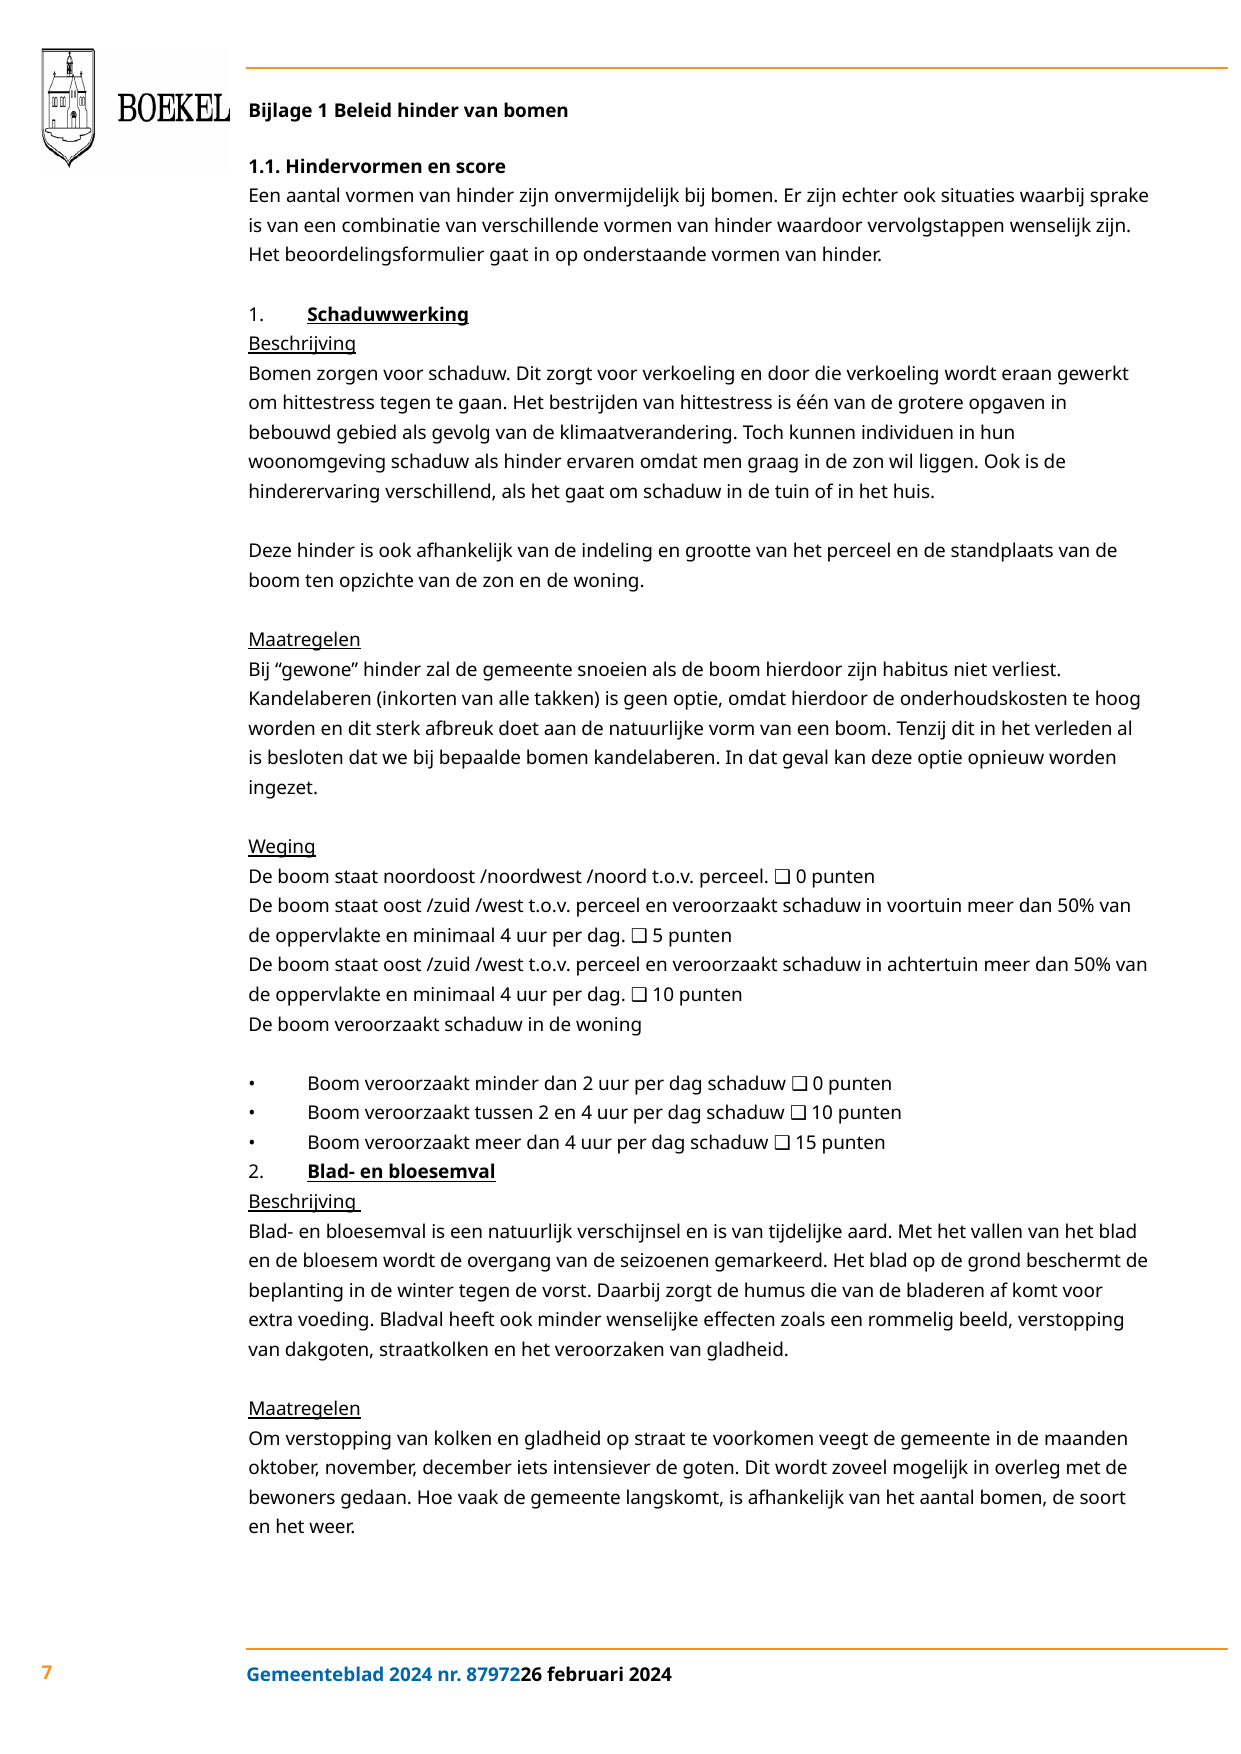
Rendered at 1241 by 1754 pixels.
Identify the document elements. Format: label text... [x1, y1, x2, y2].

list Schaduwwerking [248, 301, 1152, 327]
list Boom veroorzaakt tussen 2 en 4 uur per dag schaduw ❑ 10 punten [248, 1099, 1152, 1125]
text De boom staat oost /zuid /west t.o.v. perceel en veroorzaakt schaduw in achtertuin meer dan 50% van de oppervlakte en minimaal 4 uur per dag. ❑ 10 punten [248, 952, 1152, 1007]
list Boom veroorzaakt meer dan 4 uur per dag schaduw ❑ 15 punten [248, 1129, 1152, 1155]
text Maatregelen [248, 626, 1152, 652]
text 1.1. Hindervormen en score [248, 153, 1152, 179]
text Beschrijving [248, 1188, 1152, 1214]
text De boom staat noordoost /noordwest /noord t.o.v. perceel. ❑ 0 punten [248, 863, 1152, 889]
text Bomen zorgen voor schaduw. Dit zorgt voor verkoeling en door die verkoeling wordt eraan gewerkt om hittestress tegen te gaan. Het bestrijden van hittestress is één van de grotere opgaven in bebouwd gebied als gevolg van de klimaatverandering. Toch kunnen individuen in hun woonomgeving schaduw als hinder ervaren omdat men graag in de zon wil liggen. Ook is de hinderervaring verschillend, als het gaat om schaduw in de tuin of in het huis. [248, 360, 1152, 504]
text De boom veroorzaakt schaduw in de woning [248, 1011, 1152, 1037]
text Een aantal vormen van hinder zijn onvermijdelijk bij bomen. Er zijn echter ook situaties waarbij sprake is van een combinatie van verschillende vormen van hinder waardoor vervolgstappen wenselijk zijn. Het beoordelingsformulier gaat in op onderstaande vormen van hinder. [248, 182, 1152, 267]
picture [41, 47, 231, 172]
text Maatregelen [248, 1395, 1152, 1421]
text De boom staat oost /zuid /west t.o.v. perceel en veroorzaakt schaduw in voortuin meer dan 50% van de oppervlakte en minimaal 4 uur per dag. ❑ 5 punten [248, 892, 1152, 948]
text Bijlage 1 Beleid hinder van bomen [248, 95, 1152, 123]
text Blad- en bloesemval is een natuurlijk verschijnsel en is van tijdelijke aard. Met het vallen van het blad en de bloesem wordt de overgang van de seizoenen gemarkeerd. Het blad op de grond beschermt de beplanting in de winter tegen de vorst. Daarbij zorgt de humus die van de bladeren af komt voor extra voeding. Bladval heeft ook minder wenselijke effecten zoals een rommelig beeld, verstopping van dakgoten, straatkolken en het veroorzaken van gladheid. [248, 1218, 1152, 1362]
text Om verstopping van kolken en gladheid op straat te voorkomen veegt de gemeente in de maanden oktober, november, december iets intensiever de goten. Dit wordt zoveel mogelijk in overleg met de bewoners gedaan. Hoe vaak de gemeente langskomt, is afhankelijk van het aantal bomen, de soort en het weer. [248, 1425, 1152, 1539]
text Bij “gewone” hinder zal de gemeente snoeien als de boom hierdoor zijn habitus niet verliest. Kandelaberen (inkorten van alle takken) is geen optie, omdat hierdoor de onderhoudskosten te hoog worden en dit sterk afbreuk doet aan de natuurlijke vorm van een boom. Tenzij dit in het verleden al is besloten dat we bij bepaalde bomen kandelaberen. In dat geval kan deze optie opnieuw worden ingezet. [248, 656, 1152, 800]
text Beschrijving [248, 330, 1152, 356]
list Boom veroorzaakt minder dan 2 uur per dag schaduw ❑ 0 punten [248, 1070, 1152, 1096]
text Weging [248, 833, 1152, 859]
text Deze hinder is ook afhankelijk van de indeling en grootte van het perceel en de standplaats van de boom ten opzichte van de zon en de woning. [248, 537, 1152, 593]
list Blad- en bloesemval [248, 1159, 1152, 1184]
